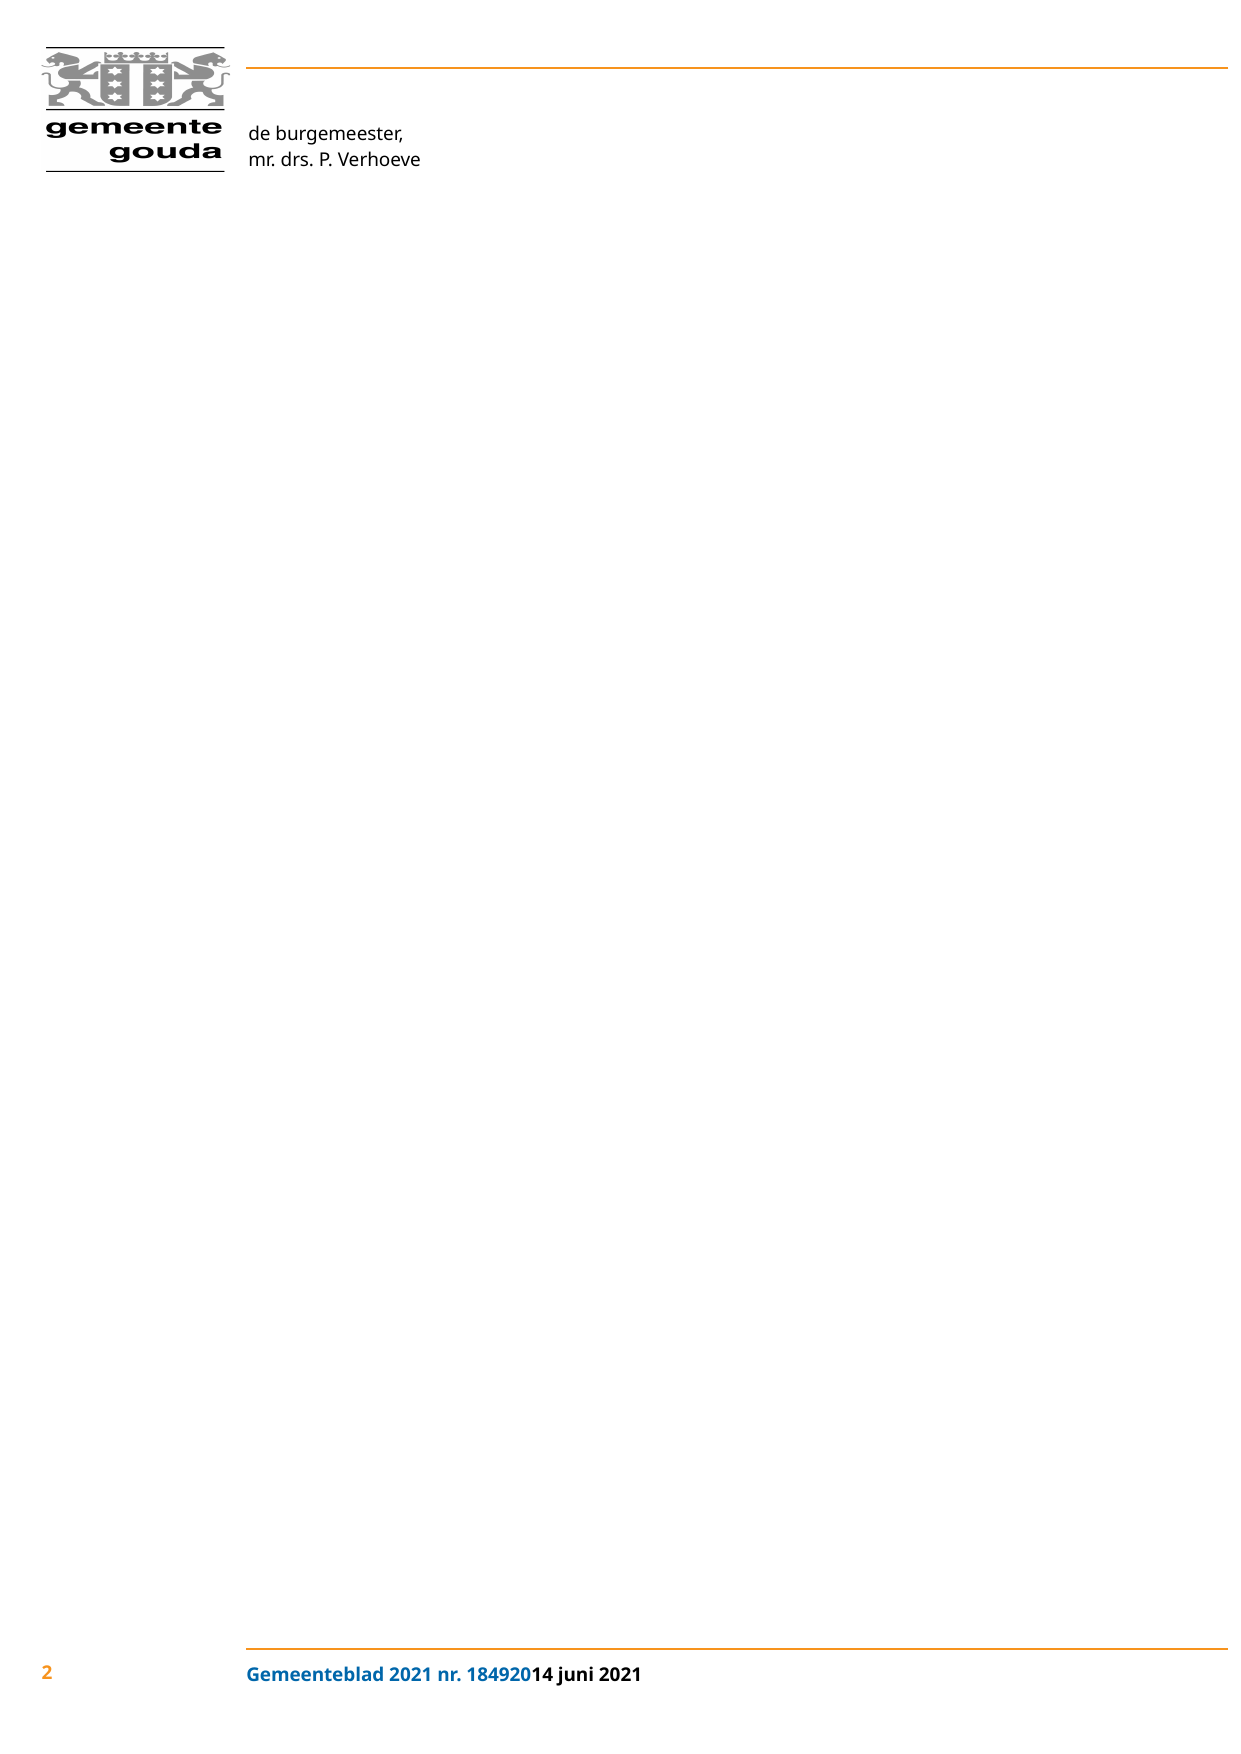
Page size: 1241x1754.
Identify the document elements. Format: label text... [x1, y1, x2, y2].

picture [41, 47, 231, 172]
text de burgemeester, [248, 121, 1152, 146]
text mr. drs. P. Verhoeve [248, 146, 1152, 172]
